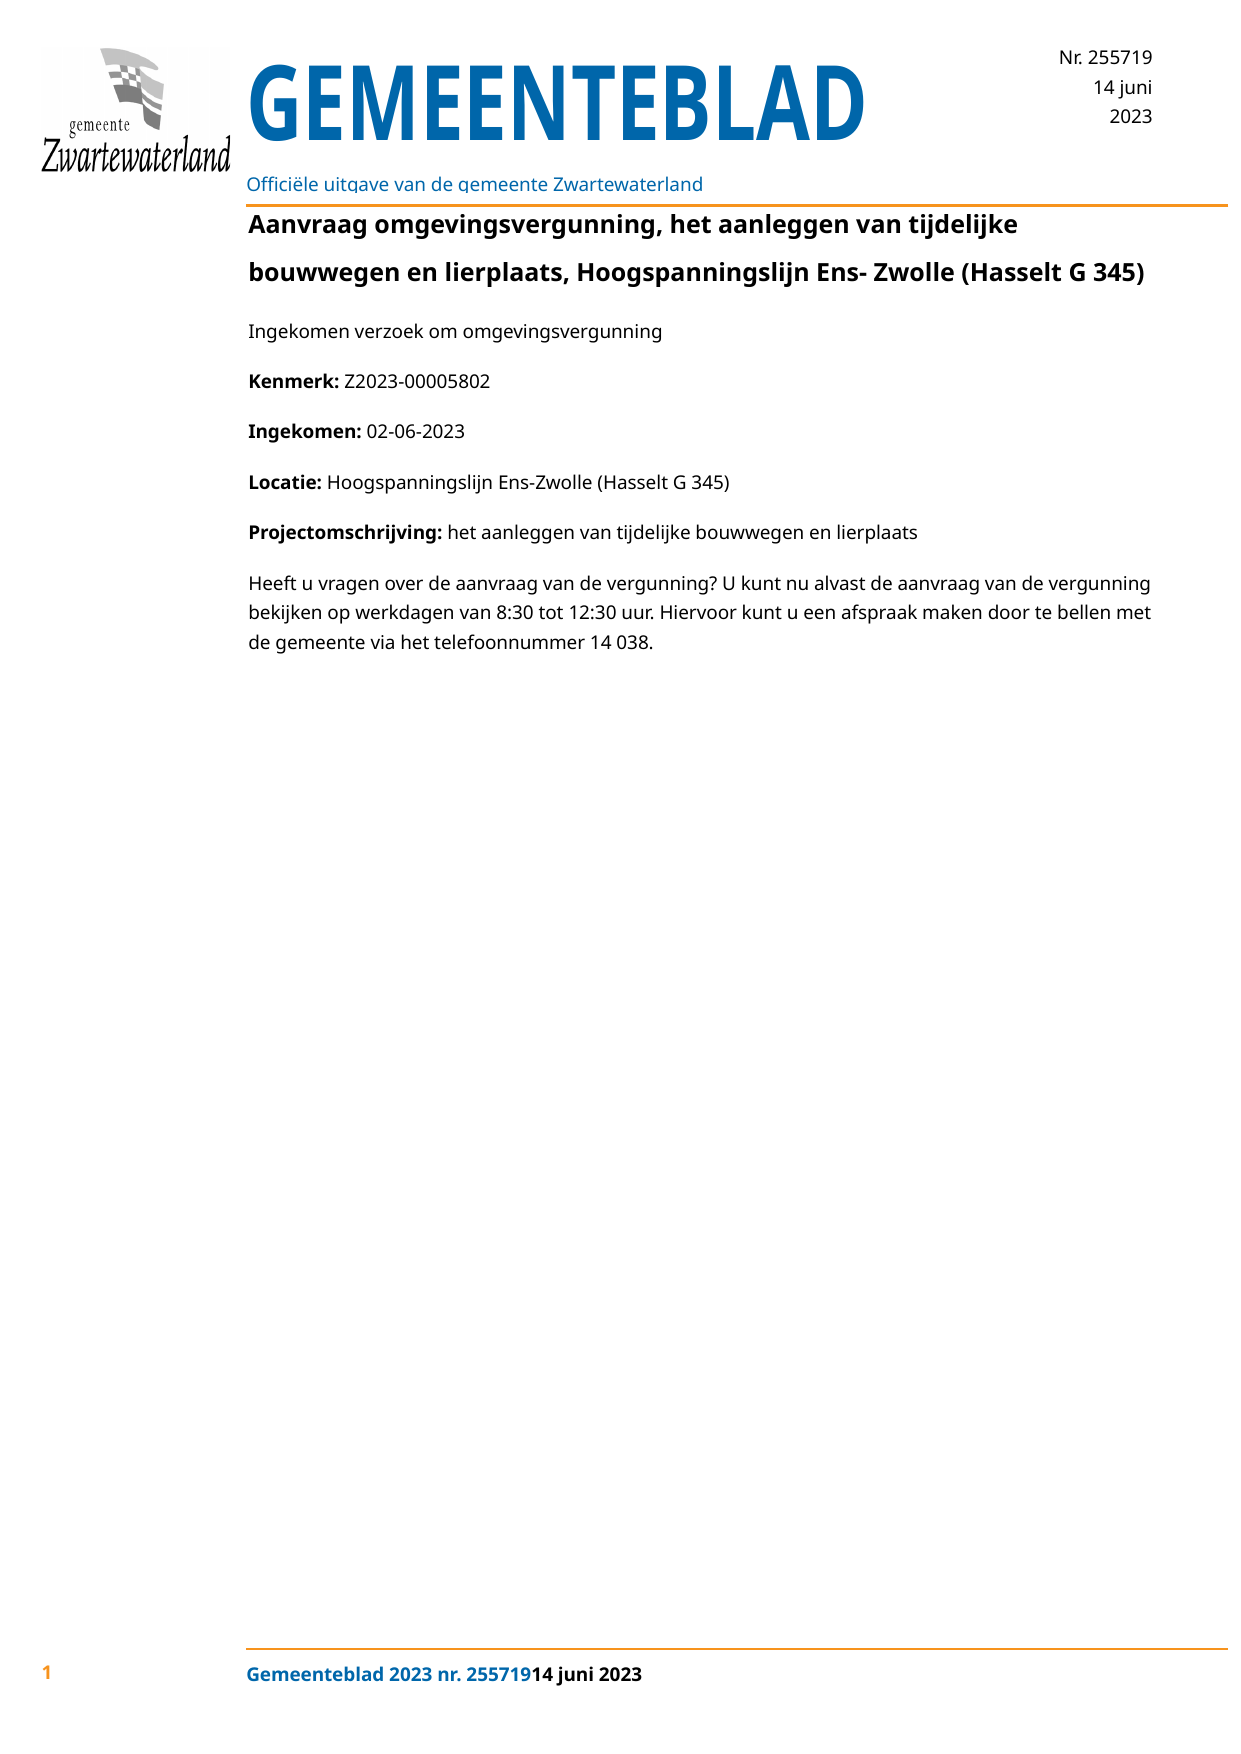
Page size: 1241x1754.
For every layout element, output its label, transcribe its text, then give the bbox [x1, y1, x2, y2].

text Locatie: Hoogspanningslijn Ens-Zwolle (Hasselt G 345) [248, 469, 1152, 495]
text Kenmerk: Z2023-00005802 [248, 368, 1152, 394]
text Aanvraag omgevingsvergunning, het aanleggen van tijdelijke bouwwegen en lierplaats, Hoogspanningslijn Ens- Zwolle (Hasselt G 345) [248, 207, 1152, 288]
text Ingekomen verzoek om omgevingsvergunning [248, 318, 1152, 344]
picture [41, 47, 231, 172]
text Projectomschrijving: het aanleggen van tijdelijke bouwwegen en lierplaats [248, 519, 1152, 545]
text Heeft u vragen over de aanvraag van de vergunning? U kunt nu alvast de aanvraag van de vergunning bekijken op werkdagen van 8:30 tot 12:30 uur. Hiervoor kunt u een afspraak maken door te bellen met de gemeente via het telefoonnummer 14 038. [248, 570, 1152, 655]
text Ingekomen: 02-06-2023 [248, 419, 1152, 444]
